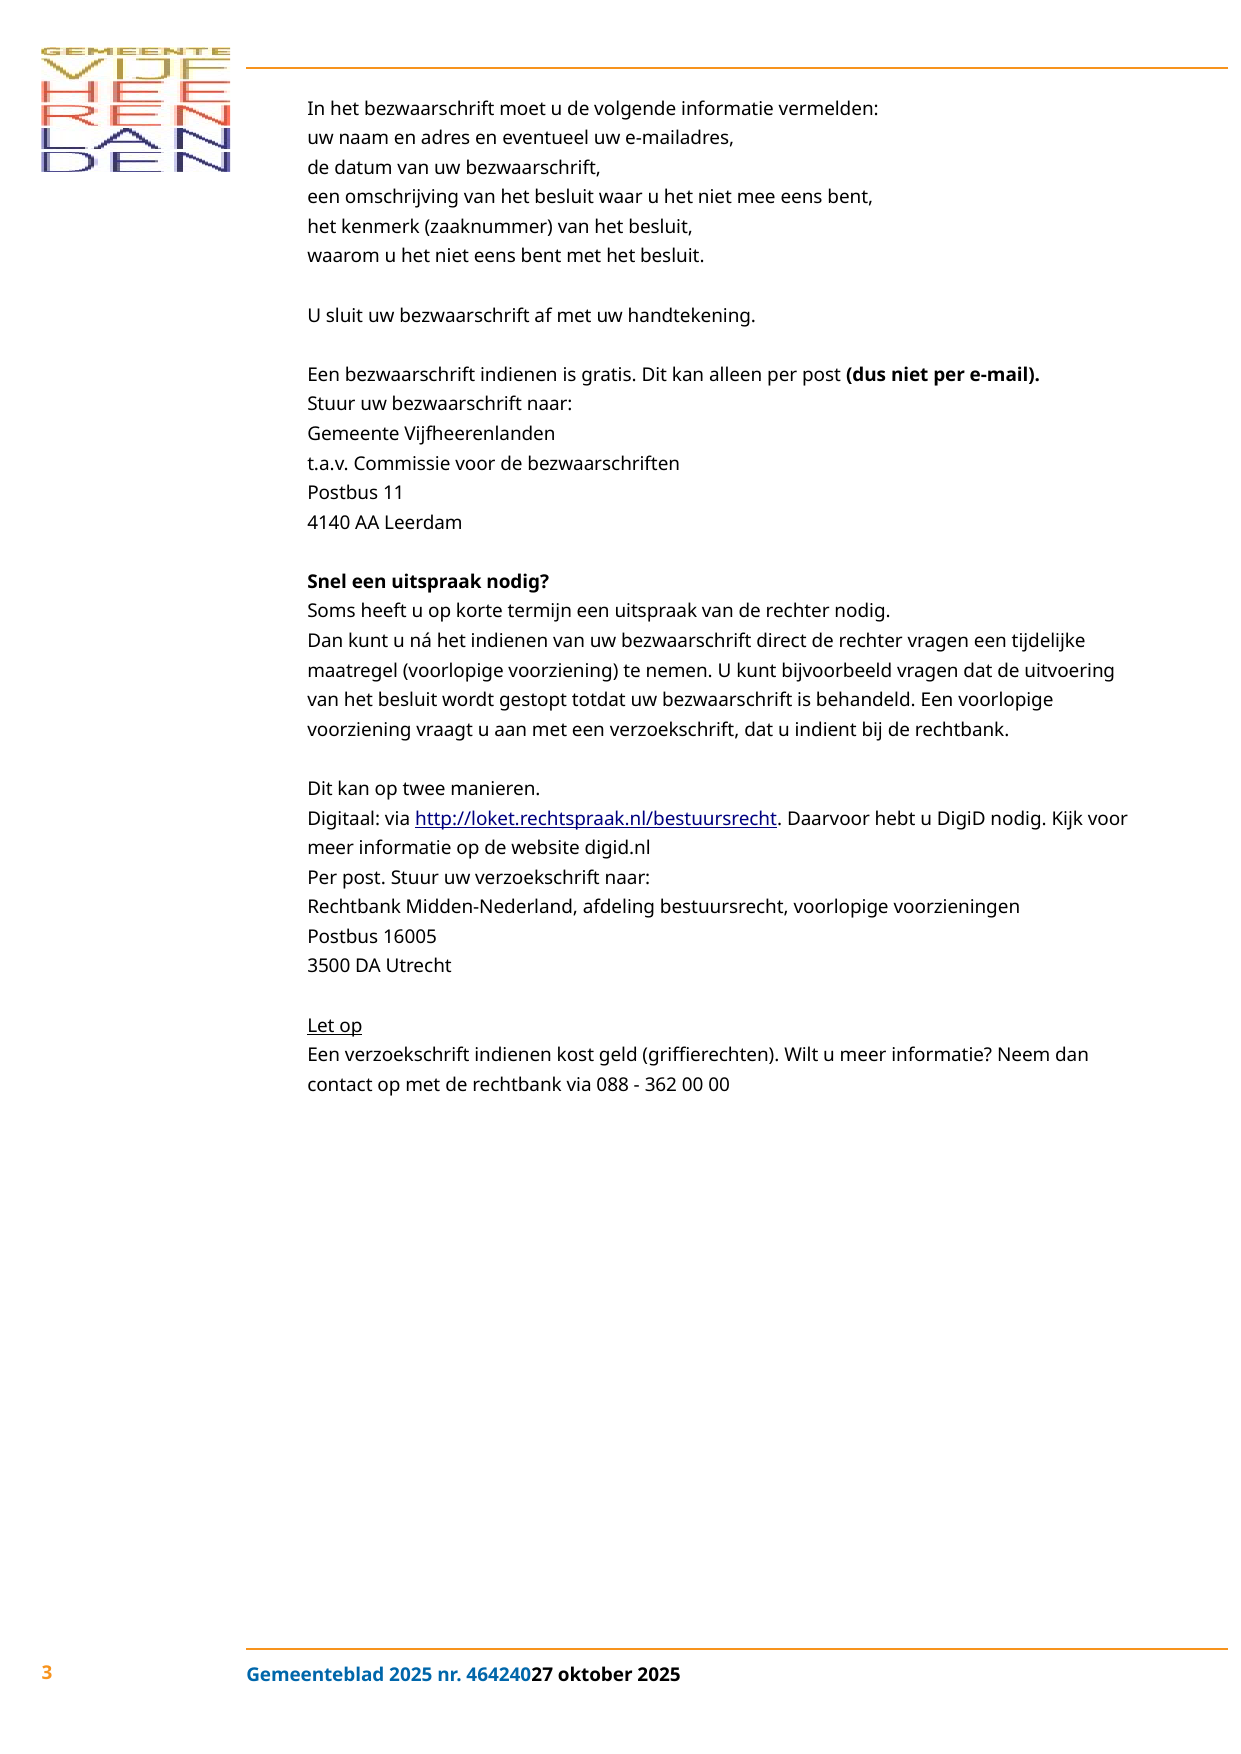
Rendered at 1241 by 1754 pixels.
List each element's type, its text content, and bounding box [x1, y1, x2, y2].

list Let op [248, 1012, 1152, 1038]
list een omschrijving van het besluit waar u het niet mee eens bent, [248, 183, 1152, 209]
list Postbus 16005 [248, 923, 1152, 949]
list Snel een uitspraak nodig? [248, 568, 1152, 594]
list Soms heeft u op korte termijn een uitspraak van de rechter nodig. [248, 598, 1152, 623]
list 3500 DA Utrecht [248, 953, 1152, 978]
picture [41, 47, 231, 172]
list t.a.v. Commissie voor de bezwaarschriften [248, 450, 1152, 476]
list uw naam en adres en eventueel uw e-mailadres, [248, 124, 1152, 150]
list Een verzoekschrift indienen kost geld (griffierechten). Wilt u meer informatie? Neem dan contact op met de rechtbank via 088 - 362 00 00 [248, 1041, 1152, 1097]
list de datum van uw bezwaarschrift, [248, 154, 1152, 180]
list 4140 AA Leerdam [248, 509, 1152, 535]
list Een bezwaarschrift indienen is gratis. Dit kan alleen per post (dus niet per e-mail). [248, 361, 1152, 387]
list het kenmerk (zaaknummer) van het besluit, [248, 213, 1152, 239]
list U sluit uw bezwaarschrift af met uw handtekening. [248, 302, 1152, 328]
list waarom u het niet eens bent met het besluit. [248, 243, 1152, 268]
list Postbus 11 [248, 479, 1152, 505]
list Dit kan op twee manieren. [248, 775, 1152, 801]
list In het bezwaarschrift moet u de volgende informatie vermelden: [248, 95, 1152, 121]
list Gemeente Vijfheerenlanden [248, 420, 1152, 446]
list Per post. Stuur uw verzoekschrift naar: [248, 864, 1152, 890]
list Dan kunt u ná het indienen van uw bezwaarschrift direct de rechter vragen een tijdelijke maatregel (voorlopige voorziening) te nemen. U kunt bijvoorbeeld vragen dat de uitvoering van het besluit wordt gestopt totdat uw bezwaarschrift is behandeld. Een voorlopige voorziening vraagt u aan met een verzoekschrift, dat u indient bij de rechtbank. [248, 627, 1152, 742]
list Stuur uw bezwaarschrift naar: [248, 391, 1152, 416]
list Digitaal: via http://loket.rechtspraak.nl/bestuursrecht. Daarvoor hebt u DigiD nodig. Kijk voor meer informatie op de website digid.nl [248, 805, 1152, 860]
list Rechtbank Midden-Nederland, afdeling bestuursrecht, voorlopige voorzieningen [248, 893, 1152, 919]
